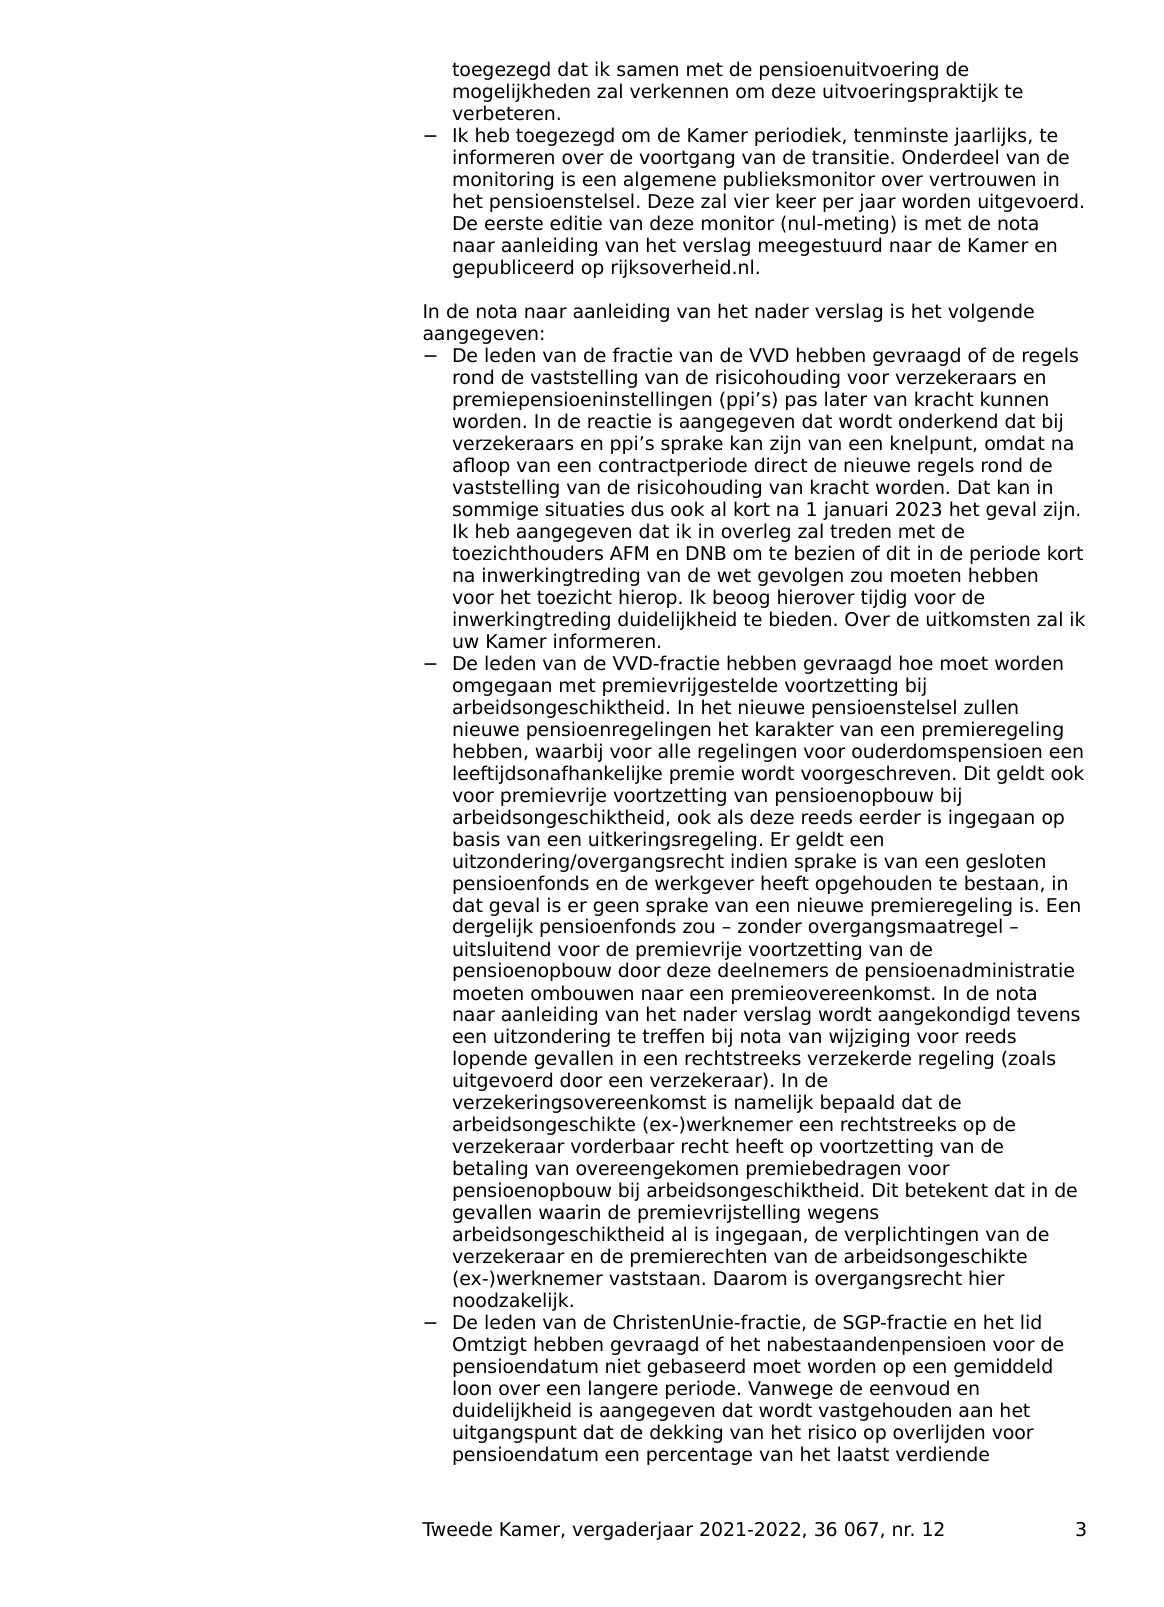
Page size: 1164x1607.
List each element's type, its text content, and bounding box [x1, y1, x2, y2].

text − De leden van de fractie van de VVD hebben gevraagd of de regels rond de vaststelling van de risicohouding voor verzekeraars en premiepensioeninstellingen (ppi’s) pas later van kracht kunnen worden. In de reactie is aangegeven dat wordt onderkend dat bij verzekeraars en ppi’s sprake kan zijn van een knelpunt, omdat na afloop van een contractperiode direct de nieuwe regels rond de vaststelling van de risicohouding van kracht worden. Dat kan in sommige situaties dus ook al kort na 1 januari 2023 het geval zijn. Ik heb aangegeven dat ik in overleg zal treden met de toezichthouders AFM en DNB om te bezien of dit in de periode kort na inwerkingtreding van de wet gevolgen zou moeten hebben voor het toezicht hierop. Ik beoog hierover tijdig voor de inwerkingtreding duidelijkheid te bieden. Over de uitkomsten zal ik uw Kamer informeren. [422, 345, 1087, 653]
text In de nota naar aanleiding van het nader verslag is het volgende aangegeven: [422, 301, 1087, 345]
text − Ik heb toegezegd om de Kamer periodiek, tenminste jaarlijks, te informeren over de voortgang van de transitie. Onderdeel van de monitoring is een algemene publieksmonitor over vertrouwen in het pensioenstelsel. Deze zal vier keer per jaar worden uitgevoerd. De eerste editie van deze monitor (nul-meting) is met de nota naar aanleiding van het verslag meegestuurd naar de Kamer en gepubliceerd op rijksoverheid.nl. [422, 125, 1087, 279]
text − De leden van de VVD-fractie hebben gevraagd hoe moet worden omgegaan met premievrijgestelde voortzetting bij arbeidsongeschiktheid. In het nieuwe pensioenstelsel zullen nieuwe pensioenregelingen het karakter van een premieregeling hebben, waarbij voor alle regelingen voor ouderdomspensioen een leeftijdsonafhankelijke premie wordt voorgeschreven. Dit geldt ook voor premievrije voortzetting van pensioenopbouw bij arbeidsongeschiktheid, ook als deze reeds eerder is ingegaan op basis van een uitkeringsregeling. Er geldt een uitzondering/overgangsrecht indien sprake is van een gesloten pensioenfonds en de werkgever heeft opgehouden te bestaan, in dat geval is er geen sprake van een nieuwe premieregeling is. Een dergelijk pensioenfonds zou – zonder overgangsmaatregel – uitsluitend voor de premievrije voortzetting van de pensioenopbouw door deze deelnemers de pensioenadministratie moeten ombouwen naar een premieovereenkomst. In de nota naar aanleiding van het nader verslag wordt aangekondigd tevens een uitzondering te treffen bij nota van wijziging voor reeds lopende gevallen in een rechtstreeks verzekerde regeling (zoals uitgevoerd door een verzekeraar). In de verzekeringsovereenkomst is namelijk bepaald dat de arbeidsongeschikte (ex-)werknemer een rechtstreeks op de verzekeraar vorderbaar recht heeft op voortzetting van de betaling van overeengekomen premiebedragen voor pensioenopbouw bij arbeidsongeschiktheid. Dit betekent dat in de gevallen waarin de premievrijstelling wegens arbeidsongeschiktheid al is ingegaan, de verplichtingen van de verzekeraar en de premierechten van de arbeidsongeschikte (ex-)werknemer vaststaan. Daarom is overgangsrecht hier noodzakelijk. [422, 653, 1087, 1312]
text toegezegd dat ik samen met de pensioenuitvoering de mogelijkheden zal verkennen om deze uitvoeringspraktijk te verbeteren. [422, 59, 1087, 125]
text − De leden van de ChristenUnie-fractie, de SGP-fractie en het lid Omtzigt hebben gevraagd of het nabestaandenpensioen voor de pensioendatum niet gebaseerd moet worden op een gemiddeld loon over een langere periode. Vanwege de eenvoud en duidelijkheid is aangegeven dat wordt vastgehouden aan het uitgangspunt dat de dekking van het risico op overlijden voor pensioendatum een percentage van het laatst verdiende [422, 1312, 1087, 1466]
